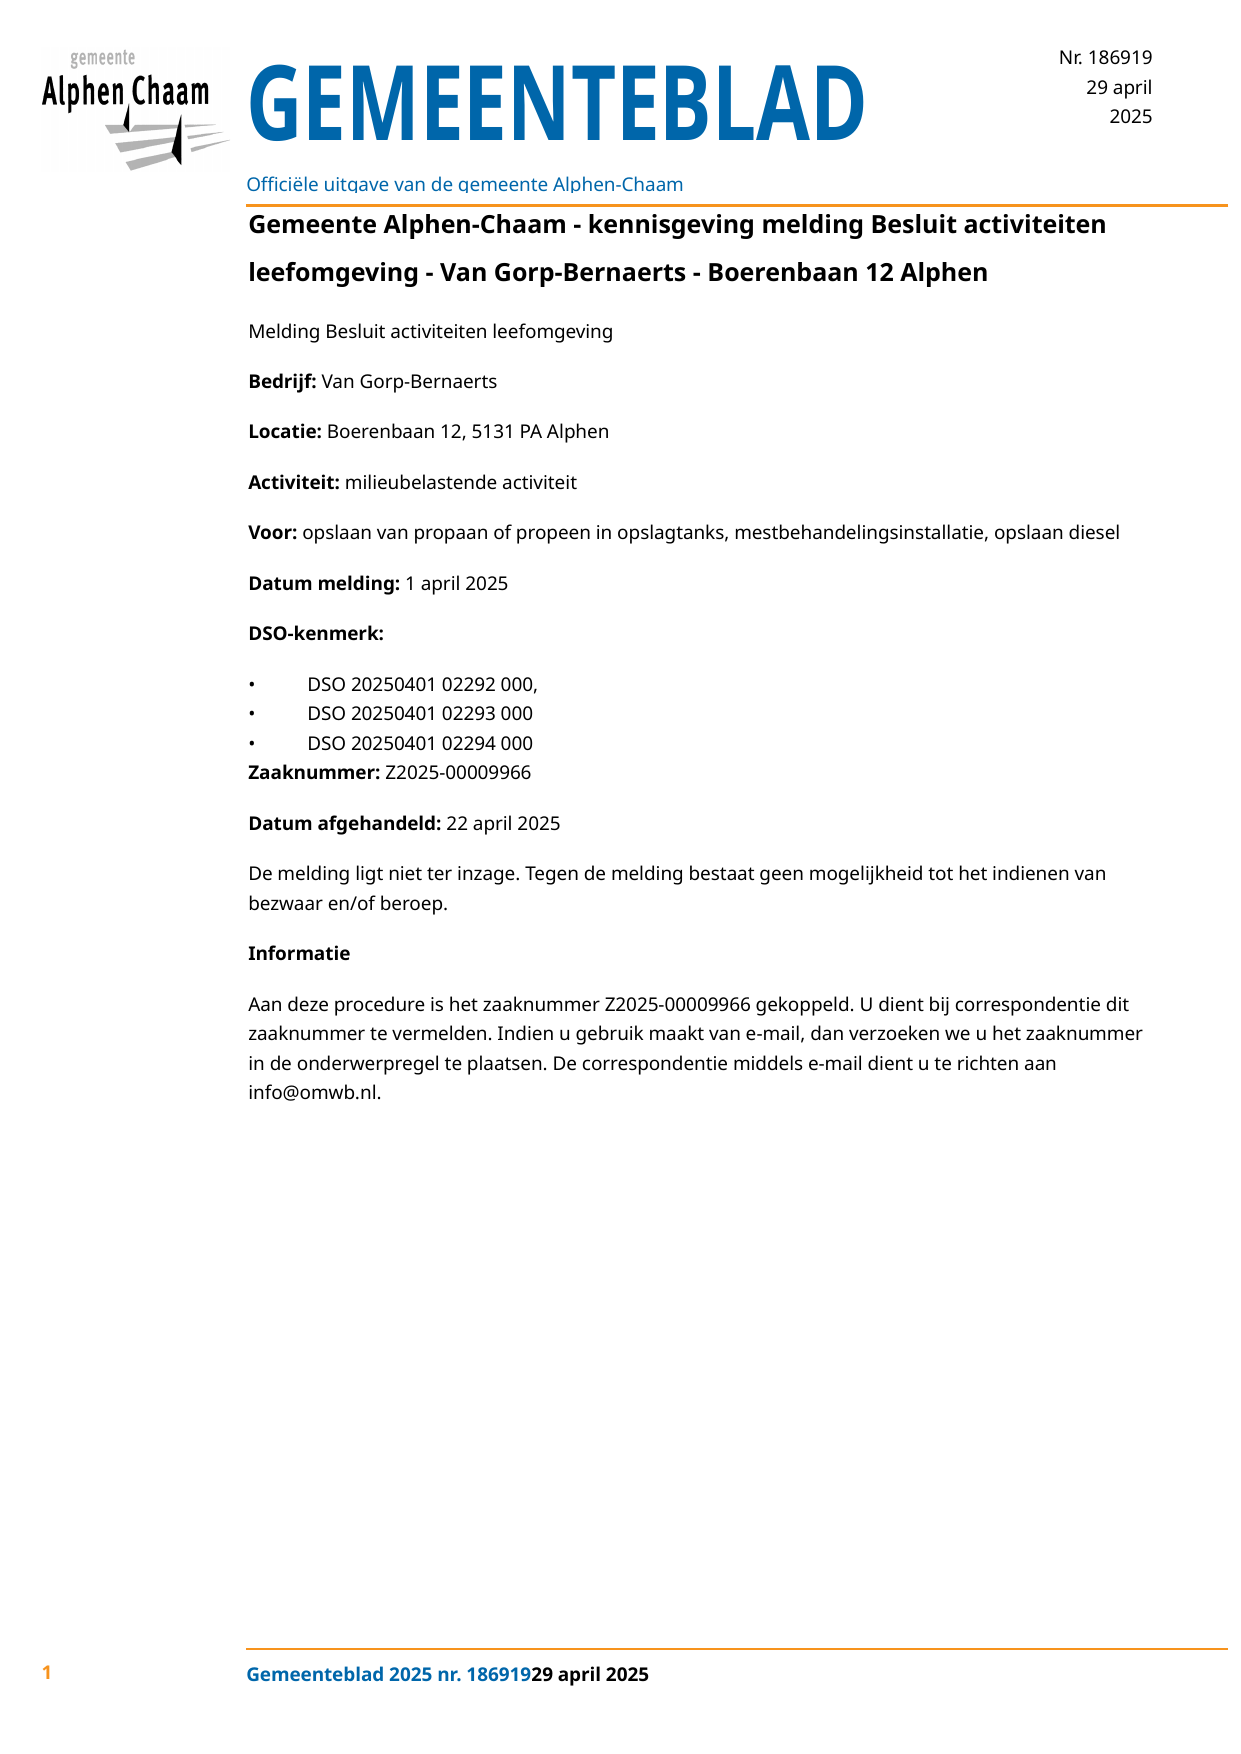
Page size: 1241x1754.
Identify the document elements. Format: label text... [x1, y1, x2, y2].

text Voor: opslaan van propaan of propeen in opslagtanks, mestbehandelingsinstallatie, opslaan diesel [248, 519, 1152, 545]
text Gemeente Alphen-Chaam - kennisgeving melding Besluit activiteiten leefomgeving - Van Gorp-Bernaerts - Boerenbaan 12 Alphen [248, 207, 1152, 288]
text DSO-kenmerk: [248, 620, 1152, 646]
text Datum afgehandeld: 22 april 2025 [248, 810, 1152, 836]
picture [41, 47, 231, 172]
text Melding Besluit activiteiten leefomgeving [248, 318, 1152, 344]
list DSO 20250401 02294 000 [248, 730, 1152, 756]
list DSO 20250401 02293 000 [248, 700, 1152, 726]
text Aan deze procedure is het zaaknummer Z2025-00009966 gekoppeld. U dient bij correspondentie dit zaaknummer te vermelden. Indien u gebruik maakt van e-mail, dan verzoeken we u het zaaknummer in de onderwerpregel te plaatsen. De correspondentie middels e-mail dient u te richten aan info@omwb.nl. [248, 991, 1152, 1105]
text Activiteit: milieubelastende activiteit [248, 469, 1152, 495]
text De melding ligt niet ter inzage. Tegen de melding bestaat geen mogelijkheid tot het indienen van bezwaar en/of beroep. [248, 860, 1152, 916]
text Bedrijf: Van Gorp-Bernaerts [248, 368, 1152, 394]
list DSO 20250401 02292 000, [248, 671, 1152, 697]
text Informatie [248, 940, 1152, 966]
text Locatie: Boerenbaan 12, 5131 PA Alphen [248, 419, 1152, 444]
text Zaaknummer: Z2025-00009966 [248, 759, 1152, 785]
text Datum melding: 1 april 2025 [248, 570, 1152, 596]
